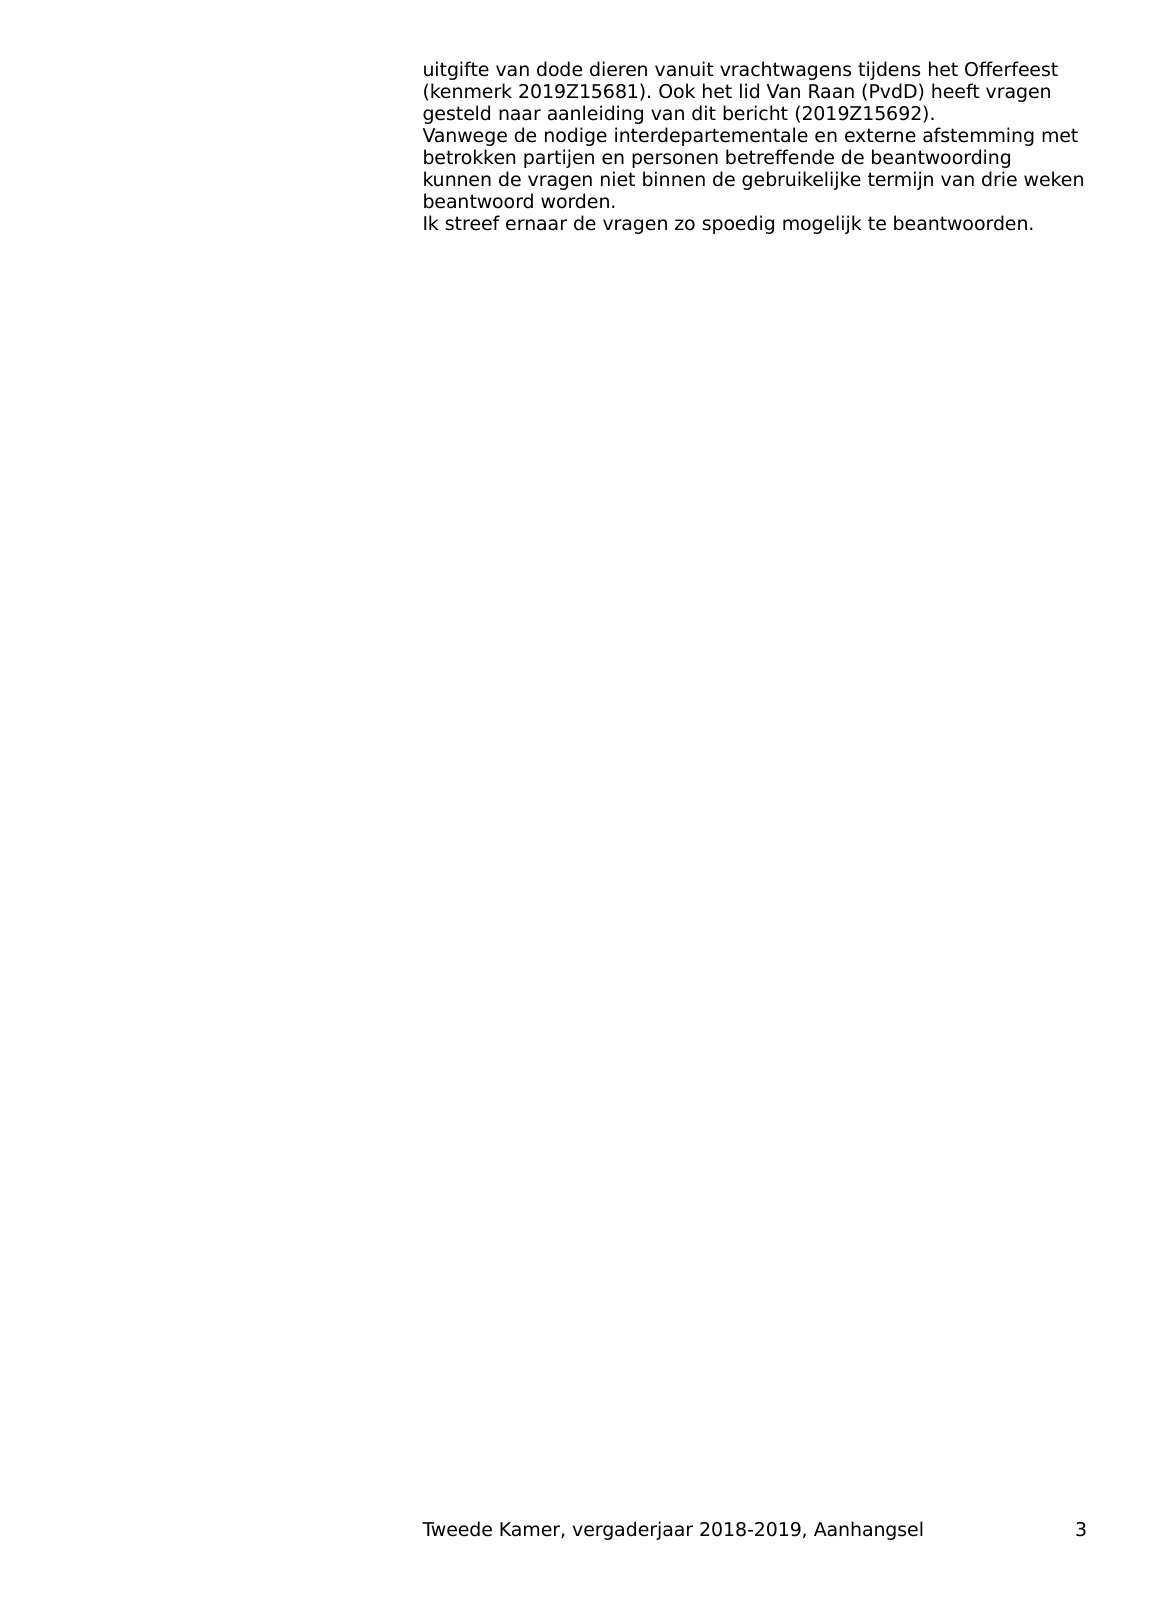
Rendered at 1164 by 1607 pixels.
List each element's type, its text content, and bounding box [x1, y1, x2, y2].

text Vanwege de nodige interdepartementale en externe afstemming met betrokken partijen en personen betreffende de beantwoording kunnen de vragen niet binnen de gebruikelijke termijn van drie weken beantwoord worden. [422, 125, 1087, 213]
text Ik streef ernaar de vragen zo spoedig mogelijk te beantwoorden. [422, 213, 1087, 235]
text uitgifte van dode dieren vanuit vrachtwagens tijdens het Offerfeest (kenmerk 2019Z15681). Ook het lid Van Raan (PvdD) heeft vragen gesteld naar aanleiding van dit bericht (2019Z15692). [422, 59, 1087, 125]
